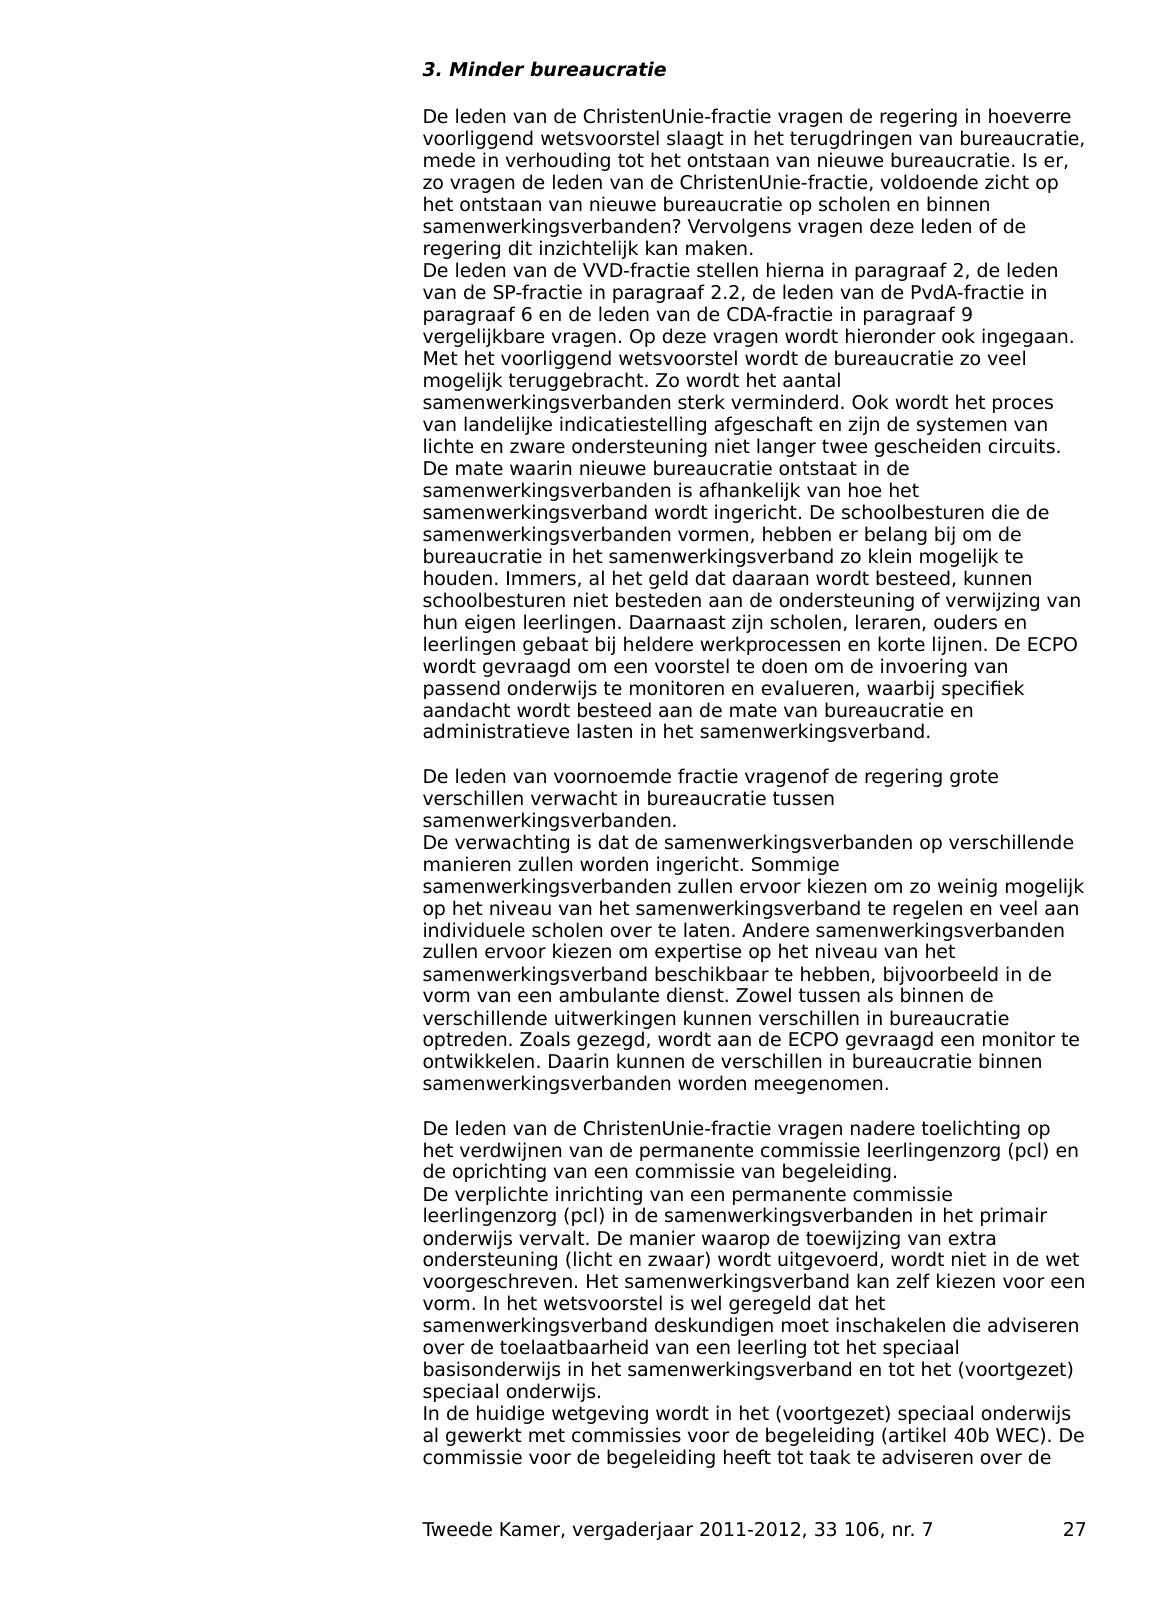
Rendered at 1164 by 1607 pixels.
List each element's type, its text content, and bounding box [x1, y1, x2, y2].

subtitle 3. Minder bureaucratie [422, 59, 1087, 81]
text De verplichte inrichting van een permanente commissie leerlingenzorg (pcl) in de samenwerkingsverbanden in het primair onderwijs vervalt. De manier waarop de toewijzing van extra ondersteuning (licht en zwaar) wordt uitgevoerd, wordt niet in de wet voorgeschreven. Het samenwerkingsverband kan zelf kiezen voor een vorm. In het wetsvoorstel is wel geregeld dat het samenwerkingsverband deskundigen moet inschakelen die adviseren over de toelaatbaarheid van een leerling tot het speciaal basisonderwijs in het samenwerkingsverband en tot het (voortgezet) speciaal onderwijs. [422, 1183, 1087, 1403]
text De leden van de ChristenUnie-fractie vragen de regering in hoeverre voorliggend wetsvoorstel slaagt in het terugdringen van bureaucratie, mede in verhouding tot het ontstaan van nieuwe bureaucratie. Is er, zo vragen de leden van de ChristenUnie-fractie, voldoende zicht op het ontstaan van nieuwe bureaucratie op scholen en binnen samenwerkingsverbanden? Vervolgens vragen deze leden of de regering dit inzichtelijk kan maken. [422, 106, 1087, 260]
text In de huidige wetgeving wordt in het (voortgezet) speciaal onderwijs al gewerkt met commissies voor de begeleiding (artikel 40b WEC). De commissie voor de begeleiding heeft tot taak te adviseren over de [422, 1403, 1087, 1469]
text De leden van voornoemde fractie vragenof de regering grote verschillen verwacht in bureaucratie tussen samenwerkingsverbanden. [422, 766, 1087, 832]
text De leden van de VVD-fractie stellen hierna in paragraaf 2, de leden van de SP-fractie in paragraaf 2.2, de leden van de PvdA-fractie in paragraaf 6 en de leden van de CDA-fractie in paragraaf 9 vergelijkbare vragen. Op deze vragen wordt hieronder ook ingegaan. [422, 260, 1087, 348]
text De verwachting is dat de samenwerkingsverbanden op verschillende manieren zullen worden ingericht. Sommige samenwerkingsverbanden zullen ervoor kiezen om zo weinig mogelijk op het niveau van het samenwerkingsverband te regelen en veel aan individuele scholen over te laten. Andere samenwerkingsverbanden zullen ervoor kiezen om expertise op het niveau van het samenwerkingsverband beschikbaar te hebben, bijvoorbeeld in de vorm van een ambulante dienst. Zowel tussen als binnen de verschillende uitwerkingen kunnen verschillen in bureaucratie optreden. Zoals gezegd, wordt aan de ECPO gevraagd een monitor te ontwikkelen. Daarin kunnen de verschillen in bureaucratie binnen samenwerkingsverbanden worden meegenomen. [422, 832, 1087, 1095]
text Met het voorliggend wetsvoorstel wordt de bureaucratie zo veel mogelijk teruggebracht. Zo wordt het aantal samenwerkingsverbanden sterk verminderd. Ook wordt het proces van landelijke indicatiestelling afgeschaft en zijn de systemen van lichte en zware ondersteuning niet langer twee gescheiden circuits. De mate waarin nieuwe bureaucratie ontstaat in de samenwerkingsverbanden is afhankelijk van hoe het samenwerkingsverband wordt ingericht. De schoolbesturen die de samenwerkingsverbanden vormen, hebben er belang bij om de bureaucratie in het samenwerkingsverband zo klein mogelijk te houden. Immers, al het geld dat daaraan wordt besteed, kunnen schoolbesturen niet besteden aan de ondersteuning of verwijzing van hun eigen leerlingen. Daarnaast zijn scholen, leraren, ouders en leerlingen gebaat bij heldere werkprocessen en korte lijnen. De ECPO wordt gevraagd om een voorstel te doen om de invoering van passend onderwijs te monitoren en evalueren, waarbij specifiek aandacht wordt besteed aan de mate van bureaucratie en administratieve lasten in het samenwerkingsverband. [422, 348, 1087, 743]
text De leden van de ChristenUnie-fractie vragen nadere toelichting op het verdwijnen van de permanente commissie leerlingenzorg (pcl) en de oprichting van een commissie van begeleiding. [422, 1117, 1087, 1183]
